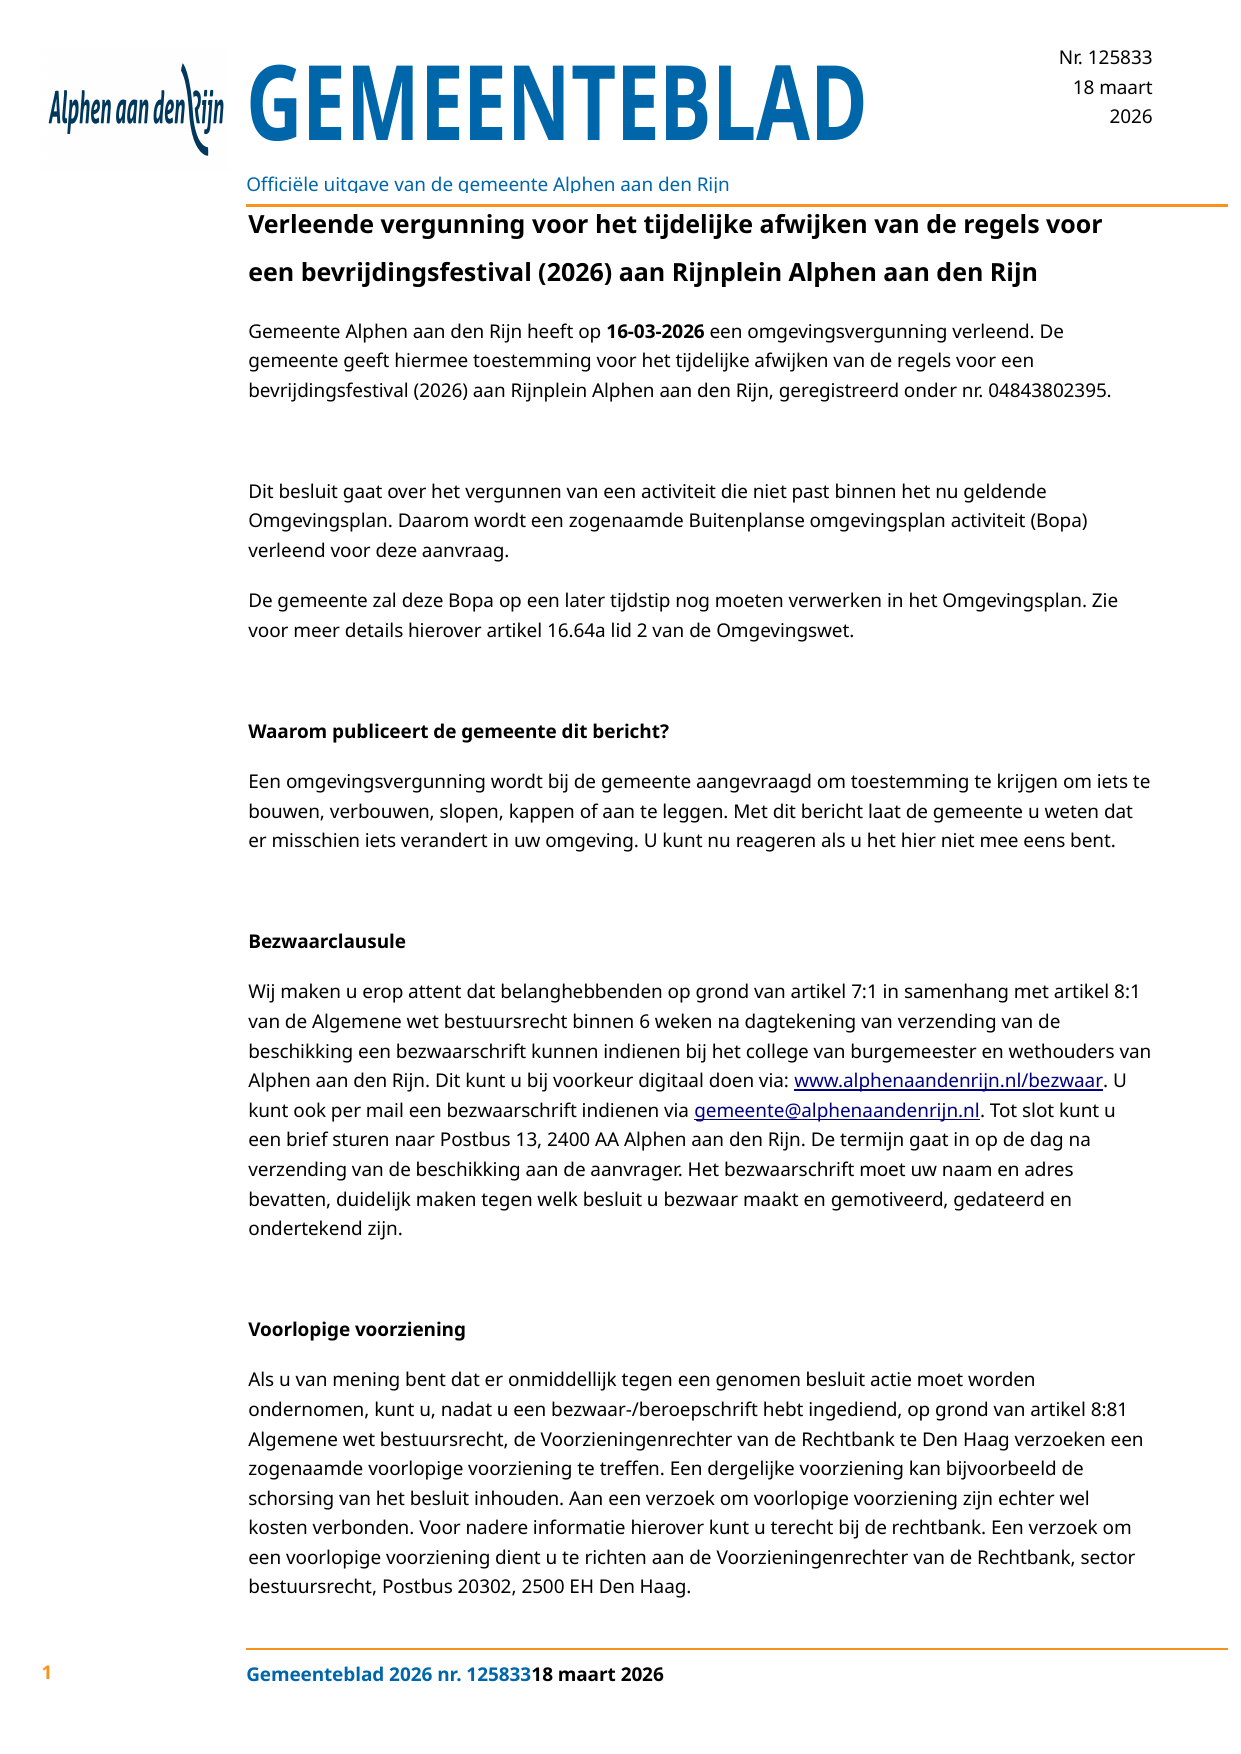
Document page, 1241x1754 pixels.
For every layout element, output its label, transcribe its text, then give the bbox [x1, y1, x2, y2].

text Gemeente Alphen aan den Rijn heeft op 16-03-2026 een omgevingsvergunning verleend. De gemeente geeft hiermee toestemming voor het tijdelijke afwijken van de regels voor een bevrijdingsfestival (2026) aan Rijnplein Alphen aan den Rijn, geregistreerd onder nr. 04843802395. [248, 318, 1152, 403]
text Waarom publiceert de gemeente dit bericht? [248, 718, 1152, 744]
text Wij maken u erop attent dat belanghebbenden op grond van artikel 7:1 in samenhang met artikel 8:1 van de Algemene wet bestuursrecht binnen 6 weken na dagtekening van verzending van de beschikking een bezwaarschrift kunnen indienen bij het college van burgemeester en wethouders van Alphen aan den Rijn. Dit kunt u bij voorkeur digitaal doen via: www.alphenaandenrijn.nl/bezwaar. U kunt ook per mail een bezwaarschrift indienen via gemeente@alphenaandenrijn.nl. Tot slot kunt u een brief sturen naar Postbus 13, 2400 AA Alphen aan den Rijn. De termijn gaat in op de dag na verzending van de beschikking aan de aanvrager. Het bezwaarschrift moet uw naam en adres bevatten, duidelijk maken tegen welk besluit u bezwaar maakt en gemotiveerd, gedateerd en ondertekend zijn. [248, 979, 1152, 1241]
picture [41, 47, 231, 172]
text De gemeente zal deze Bopa op een later tijdstip nog moeten verwerken in het Omgevingsplan. Zie voor meer details hierover artikel 16.64a lid 2 van de Omgevingswet. [248, 587, 1152, 643]
text Bezwaarclausule [248, 928, 1152, 954]
text Een omgevingsvergunning wordt bij de gemeente aangevraagd om toestemming te krijgen om iets te bouwen, verbouwen, slopen, kappen of aan te leggen. Met dit bericht laat de gemeente u weten dat er misschien iets verandert in uw omgeving. U kunt nu reageren als u het hier niet mee eens bent. [248, 768, 1152, 853]
text Dit besluit gaat over het vergunnen van een activiteit die niet past binnen het nu geldende Omgevingsplan. Daarom wordt een zogenaamde Buitenplanse omgevingsplan activiteit (Bopa) verleend voor deze aanvraag. [248, 478, 1152, 563]
text Als u van mening bent dat er onmiddellijk tegen een genomen besluit actie moet worden ondernomen, kunt u, nadat u een bezwaar-/beroepschrift hebt ingediend, op grond van artikel 8:81 Algemene wet bestuursrecht, de Voorzieningenrechter van de Rechtbank te Den Haag verzoeken een zogenaamde voorlopige voorziening te treffen. Een dergelijke voorziening kan bijvoorbeeld de schorsing van het besluit inhouden. Aan een verzoek om voorlopige voorziening zijn echter wel kosten verbonden. Voor nadere informatie hierover kunt u terecht bij de rechtbank. Een verzoek om een voorlopige voorziening dient u te richten aan de Voorzieningenrechter van de Rechtbank, sector bestuursrecht, Postbus 20302, 2500 EH Den Haag. [248, 1367, 1152, 1599]
text Voorlopige voorziening [248, 1316, 1152, 1342]
text Verleende vergunning voor het tijdelijke afwijken van de regels voor een bevrijdingsfestival (2026) aan Rijnplein Alphen aan den Rijn [248, 207, 1152, 288]
